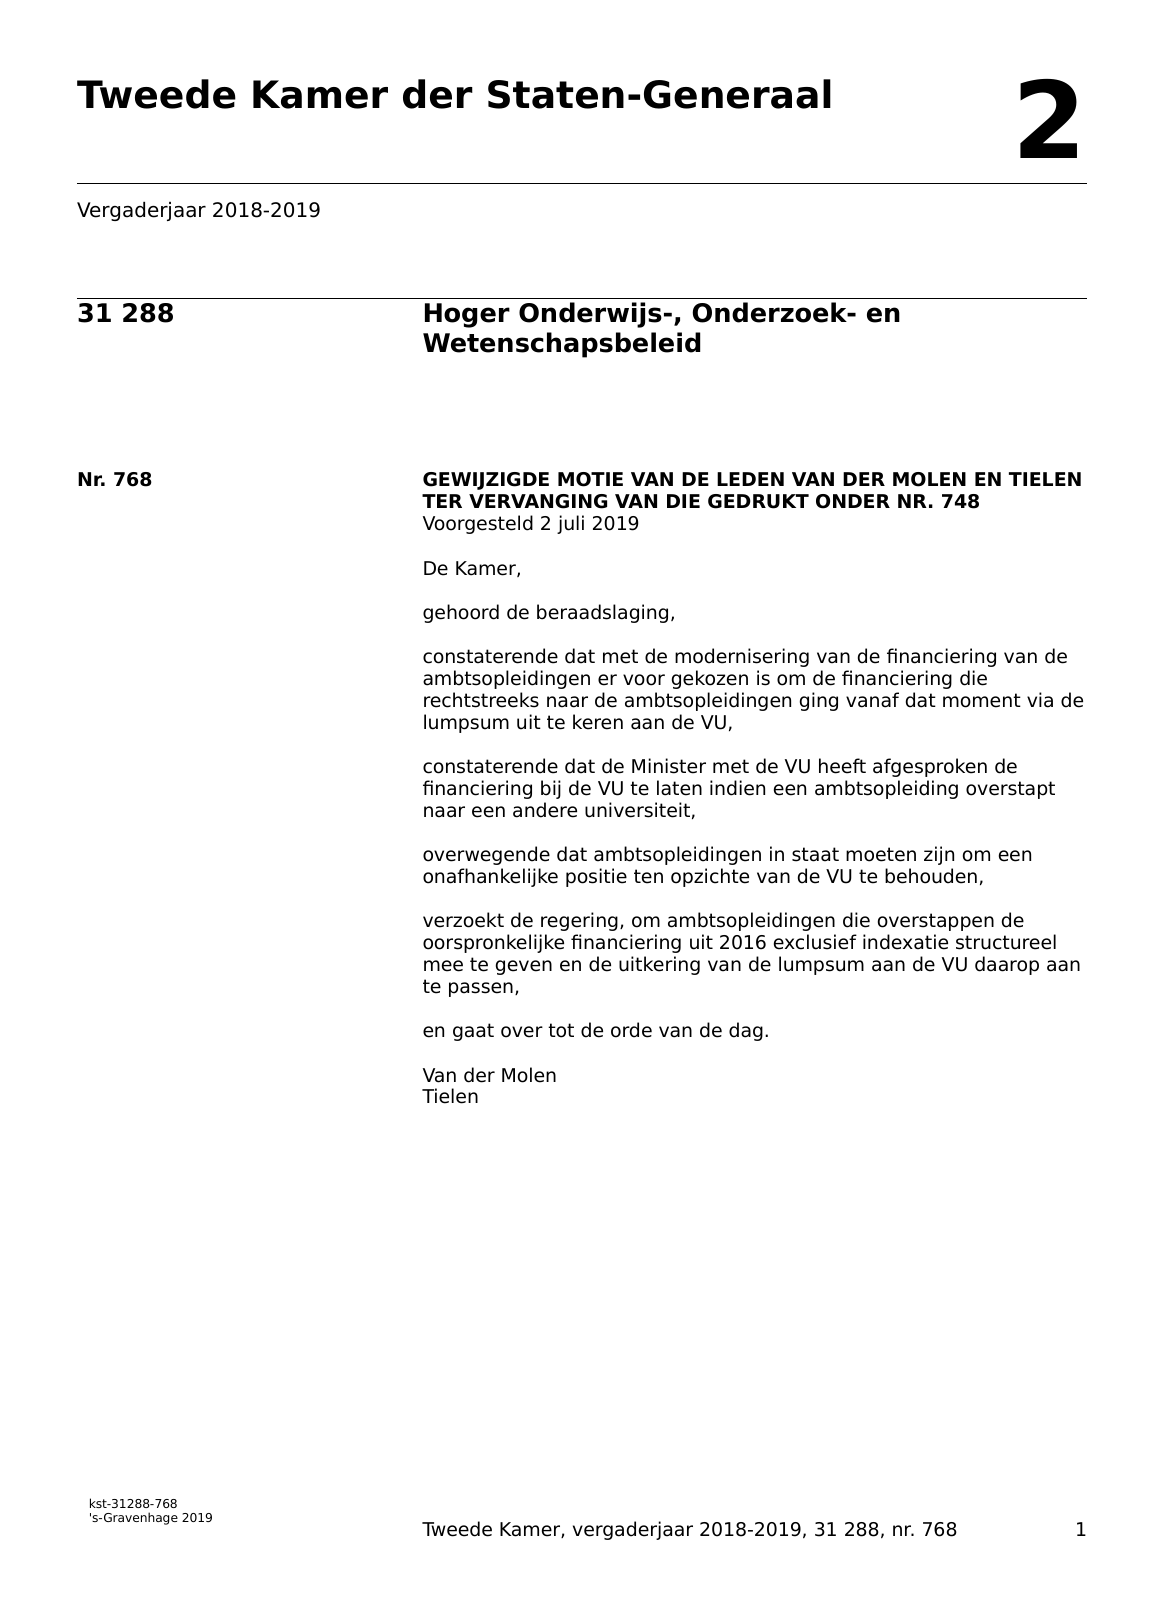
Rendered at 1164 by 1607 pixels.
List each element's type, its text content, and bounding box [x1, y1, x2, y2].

text overwegende dat ambtsopleidingen in staat moeten zijn om een onafhankelijke positie ten opzichte van de VU te behouden, [422, 844, 1087, 888]
text constaterende dat met de modernisering van de financiering van de ambtsopleidingen er voor gekozen is om de financiering die rechtstreeks naar de ambtsopleidingen ging vanaf dat moment via de lumpsum uit te keren aan de VU, [422, 646, 1087, 734]
text 's-Gravenhage 2019 [88, 1511, 323, 1525]
text De Kamer, [422, 557, 1087, 579]
table_header 2 [886, 59, 1087, 183]
text gehoord de beraadslaging, [422, 602, 1087, 624]
text Voorgesteld 2 juli 2019 [422, 513, 1087, 535]
table_header Tweede Kamer der Staten-Generaal [77, 59, 886, 183]
text verzoekt de regering, om ambtsopleidingen die overstappen de oorspronkelijke financiering uit 2016 exclusief indexatie structureel mee te geven en de uitkering van de lumpsum aan de VU daarop aan te passen, [422, 910, 1087, 998]
table_cell Vergaderjaar 2018-2019 [77, 184, 1087, 298]
text Tielen [422, 1086, 1087, 1108]
text Van der Molen [422, 1064, 1087, 1086]
text kst-31288-768 [88, 1497, 323, 1511]
text constaterende dat de Minister met de VU heeft afgesproken de financiering bij de VU te laten indien een ambtsopleiding overstapt naar een andere universiteit, [422, 756, 1087, 822]
subtitle 31 288 Hoger Onderwijs-, Onderzoek- en Wetenschapsbeleid [77, 299, 1087, 358]
subtitle Nr. 768 GEWIJZIGDE MOTIE VAN DE LEDEN VAN DER MOLEN EN TIELEN TER VERVANGING VAN DIE GEDRUKT ONDER NR. 748 [77, 469, 1087, 513]
text en gaat over tot de orde van de dag. [422, 1020, 1087, 1042]
